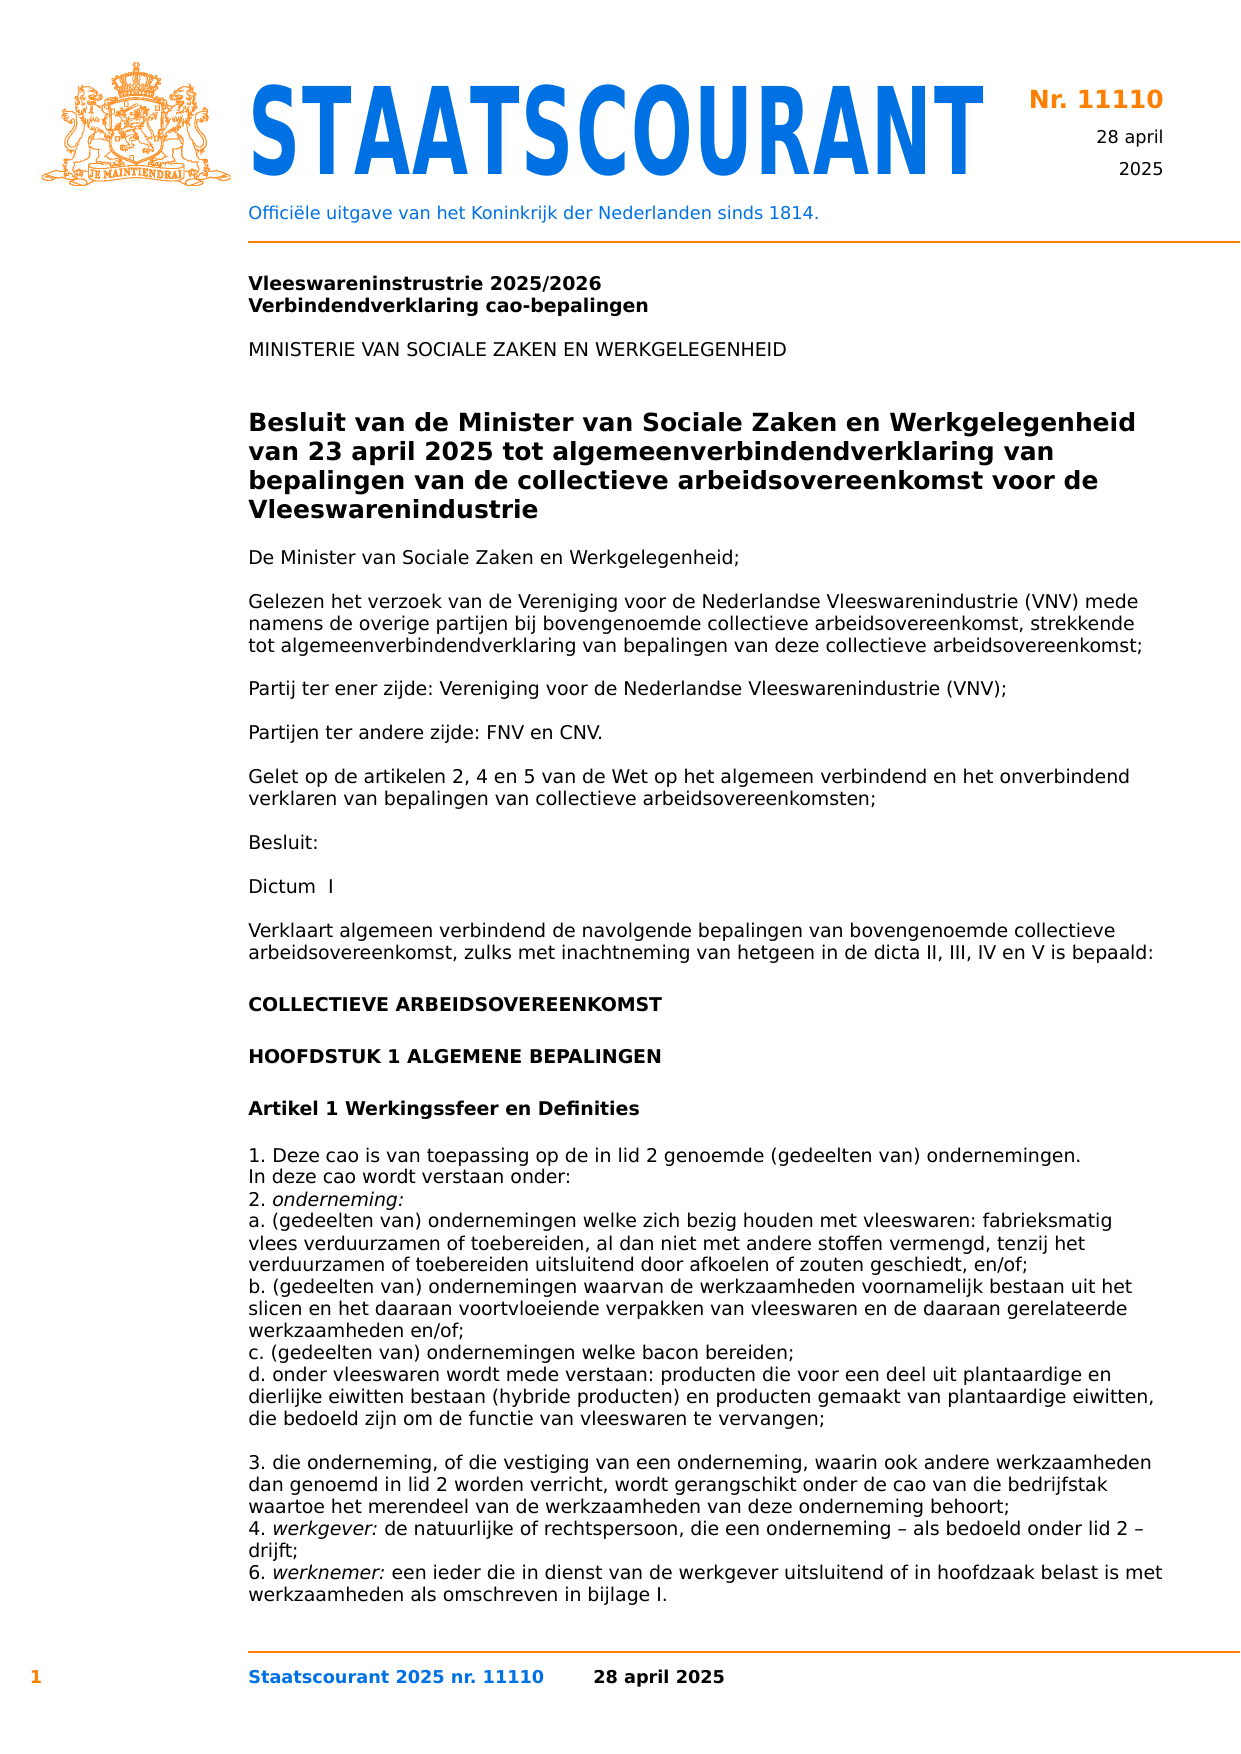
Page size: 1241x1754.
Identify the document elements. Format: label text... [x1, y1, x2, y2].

text d. onder vleeswaren wordt mede verstaan: producten die voor een deel uit plantaardige en dierlijke eiwitten bestaan (hybride producten) en producten gemaakt van plantaardige eiwitten, die bedoeld zijn om de functie van vleeswaren te vervangen; [248, 1364, 1163, 1430]
text Partij ter ener zijde: Vereniging voor de Nederlandse Vleeswarenindustrie (VNV); [248, 678, 1163, 700]
text a. (gedeelten van) ondernemingen welke zich bezig houden met vleeswaren: fabrieksmatig vlees verduurzamen of toebereiden, al dan niet met andere stoffen vermengd, tenzij het verduurzamen of toebereiden uitsluitend door afkoelen of zouten geschiedt, en/of; [248, 1210, 1163, 1276]
table_cell 28 april [998, 121, 1240, 153]
table_cell Officiële uitgave van het Koninkrijk der Nederlanden sinds 1814. [248, 203, 1240, 241]
text 6. werknemer: een ieder die in dienst van de werkgever uitsluitend of in hoofdzaak belast is met werkzaamheden als omschreven in bijlage I. [248, 1562, 1163, 1606]
table_header Nr. 11110 [998, 62, 1240, 121]
subtitle Besluit van de Minister van Sociale Zaken en Werkgelegenheid van 23 april 2025 tot algemeenverbindendverklaring van bepalingen van de collectieve arbeidsovereenkomst voor de Vleeswarenindustrie [248, 408, 1163, 525]
text Gelezen het verzoek van de Vereniging voor de Nederlandse Vleeswarenindustrie (VNV) mede namens de overige partijen bij bovengenoemde collectieve arbeidsovereenkomst, strekkende tot algemeenverbindendverklaring van bepalingen van deze collectieve arbeidsovereenkomst; [248, 591, 1163, 656]
text MINISTERIE VAN SOCIALE ZAKEN EN WERKGELEGENHEID [248, 339, 1163, 361]
text Vleeswareninstrustrie 2025/2026 [248, 273, 1163, 295]
text Verbindendverklaring cao-bepalingen [248, 295, 1163, 317]
subtitle Artikel 1 Werkingssfeer en Definities [248, 1097, 1163, 1119]
picture [41, 62, 231, 186]
text Dictum I [248, 876, 1163, 898]
text In deze cao wordt verstaan onder: [248, 1166, 1163, 1188]
subtitle HOOFDSTUK 1 ALGEMENE BEPALINGEN [248, 1046, 1163, 1067]
text Besluit: [248, 832, 1163, 854]
text b. (gedeelten van) ondernemingen waarvan de werkzaamheden voornamelijk bestaan uit het slicen en het daaraan voortvloeiende verpakken van vleeswaren en de daaraan gerelateerde werkzaamheden en/of; [248, 1276, 1163, 1342]
table_header [25, 62, 248, 241]
table_header STAATSCOURANT [248, 62, 998, 203]
text 3. die onderneming, of die vestiging van een onderneming, waarin ook andere werkzaamheden dan genoemd in lid 2 worden verricht, wordt gerangschikt onder de cao van die bedrijfstak waartoe het merendeel van de werkzaamheden van deze onderneming behoort; [248, 1452, 1163, 1518]
text Partijen ter andere zijde: FNV en CNV. [248, 722, 1163, 744]
text 4. werkgever: de natuurlijke of rechtspersoon, die een onderneming – als bedoeld onder lid 2 – drijft; [248, 1518, 1163, 1562]
text Verklaart algemeen verbindend de navolgende bepalingen van bovengenoemde collectieve arbeidsovereenkomst, zulks met inachtneming van hetgeen in de dicta II, III, IV en V is bepaald: [248, 919, 1163, 963]
text 1. Deze cao is van toepassing op de in lid 2 genoemde (gedeelten van) ondernemingen. [248, 1144, 1163, 1166]
subtitle COLLECTIEVE ARBEIDSOVEREENKOMST [248, 993, 1163, 1016]
text 2. onderneming: [248, 1188, 1163, 1210]
text De Minister van Sociale Zaken en Werkgelegenheid; [248, 547, 1163, 569]
text c. (gedeelten van) ondernemingen welke bacon bereiden; [248, 1342, 1163, 1364]
table_cell 2025 [998, 153, 1240, 203]
text Gelet op de artikelen 2, 4 en 5 van de Wet op het algemeen verbindend en het onverbindend verklaren van bepalingen van collectieve arbeidsovereenkomsten; [248, 766, 1163, 810]
